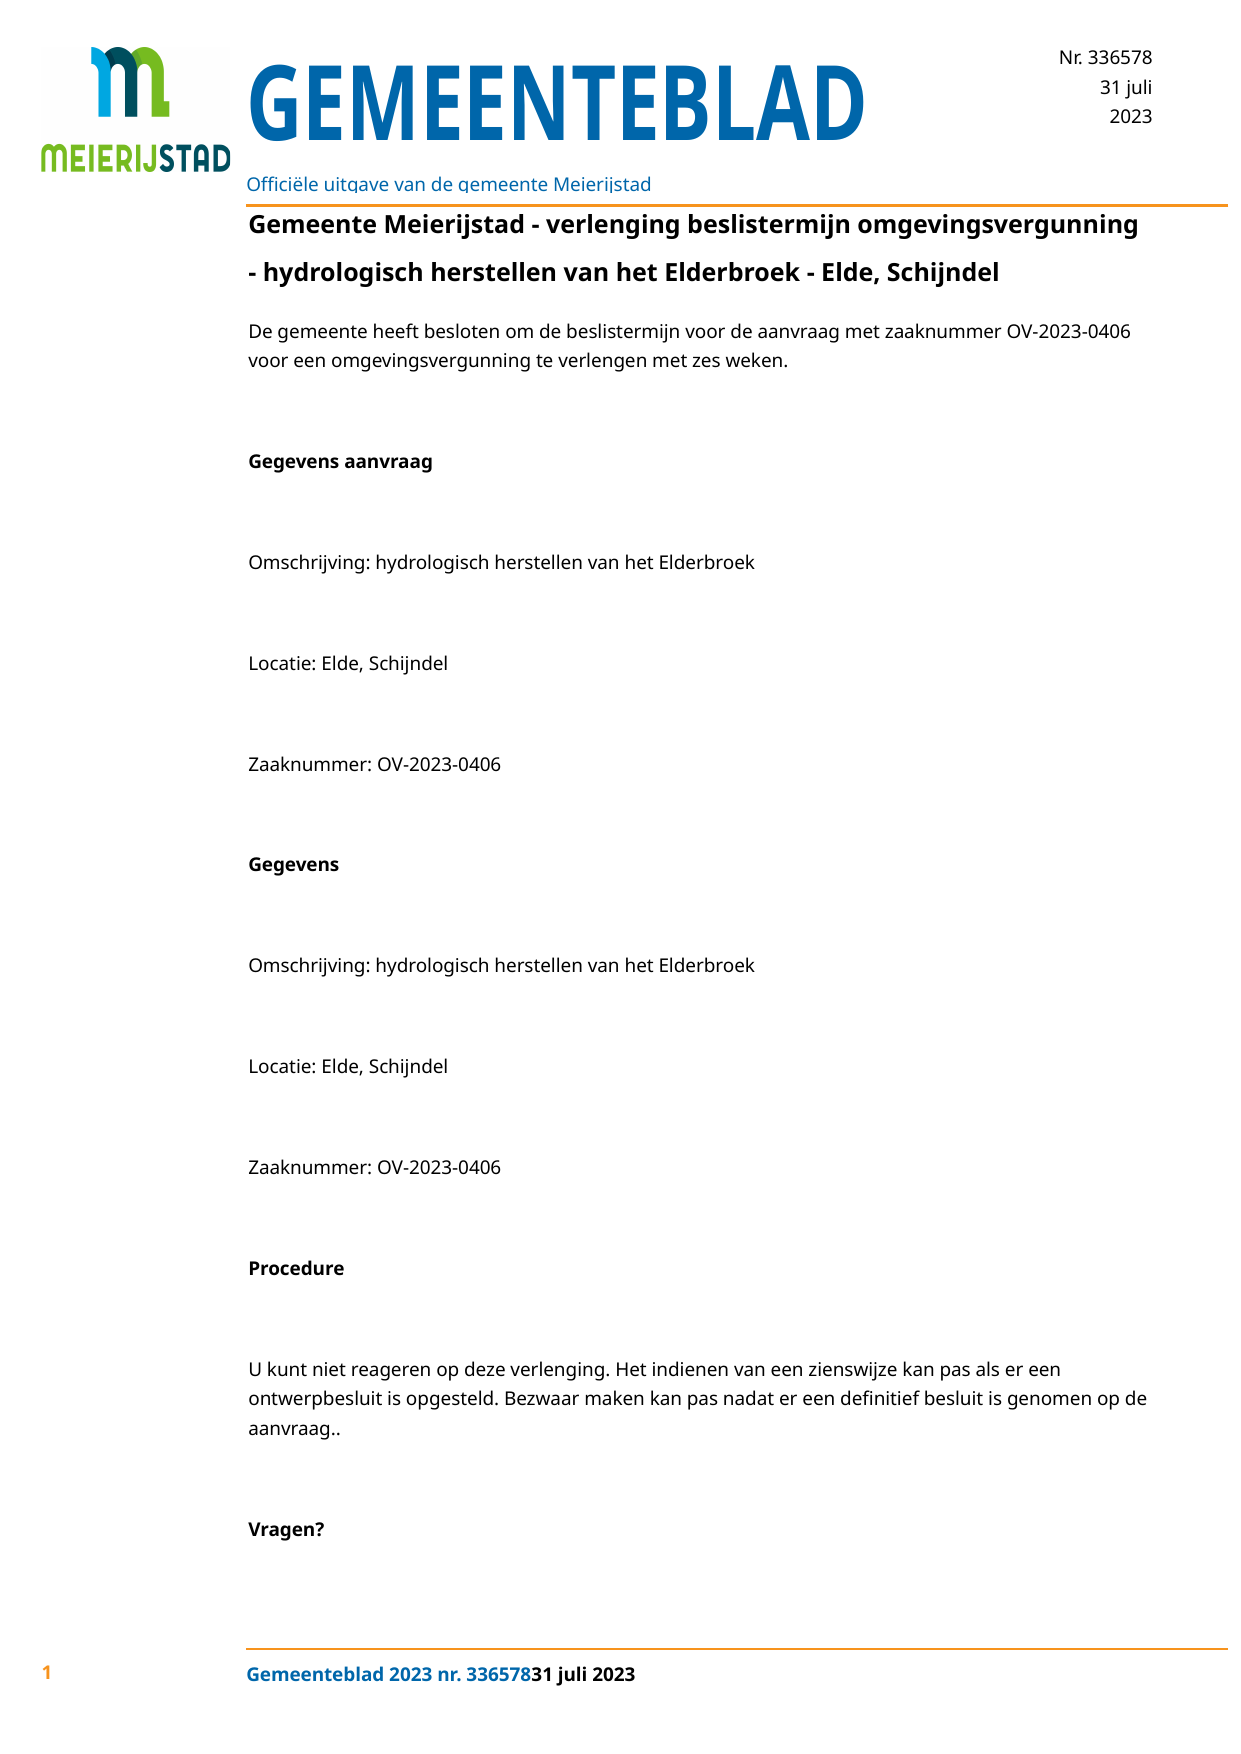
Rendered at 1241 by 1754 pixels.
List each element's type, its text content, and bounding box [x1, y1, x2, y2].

text Omschrijving: hydrologisch herstellen van het Elderbroek [248, 549, 1152, 575]
text Gegevens aanvraag [248, 448, 1152, 474]
text Gemeente Meierijstad - verlenging beslistermijn omgevingsvergunning - hydrologisch herstellen van het Elderbroek - Elde, Schijndel [248, 207, 1152, 288]
text Omschrijving: hydrologisch herstellen van het Elderbroek [248, 952, 1152, 978]
text Procedure [248, 1255, 1152, 1281]
text Locatie: Elde, Schijndel [248, 1053, 1152, 1079]
text Gegevens [248, 852, 1152, 877]
text Zaaknummer: OV-2023-0406 [248, 751, 1152, 777]
text U kunt niet reageren op deze verlenging. Het indienen van een zienswijze kan pas als er een ontwerpbesluit is opgesteld. Bezwaar maken kan pas nadat er een definitief besluit is genomen op de aanvraag.. [248, 1356, 1152, 1441]
text De gemeente heeft besloten om de beslistermijn voor de aanvraag met zaaknummer OV-2023-0406 voor een omgevingsvergunning te verlengen met zes weken. [248, 318, 1152, 373]
text Zaaknummer: OV-2023-0406 [248, 1154, 1152, 1180]
text Vragen? [248, 1516, 1152, 1542]
picture [41, 47, 231, 172]
text Locatie: Elde, Schijndel [248, 650, 1152, 676]
